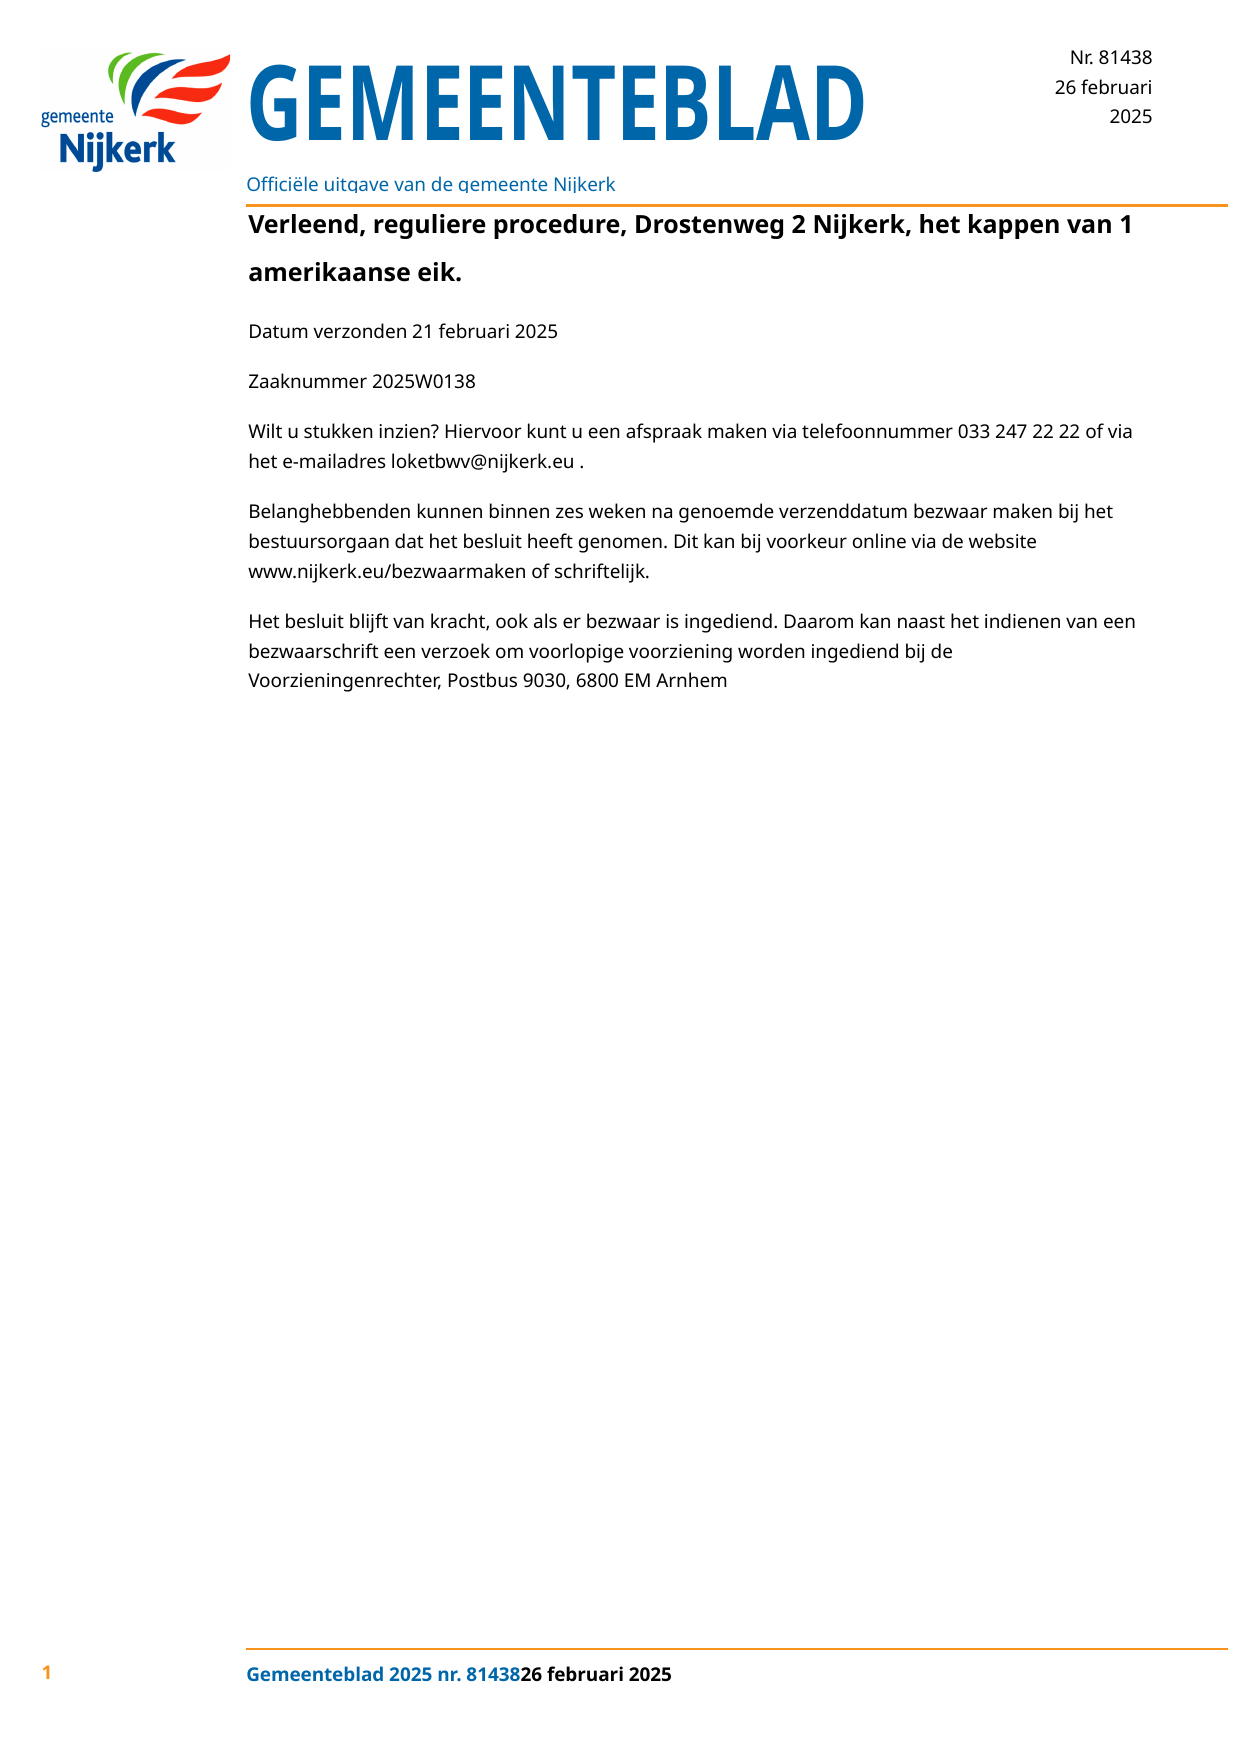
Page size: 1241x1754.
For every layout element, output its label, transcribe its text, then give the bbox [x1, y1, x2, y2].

picture [41, 47, 231, 172]
text Het besluit blijft van kracht, ook als er bezwaar is ingediend. Daarom kan naast het indienen van een bezwaarschrift een verzoek om voorlopige voorziening worden ingediend bij de Voorzieningenrechter, Postbus 9030, 6800 EM Arnhem [248, 608, 1152, 693]
text Belanghebbenden kunnen binnen zes weken na genoemde verzenddatum bezwaar maken bij het bestuursorgaan dat het besluit heeft genomen. Dit kan bij voorkeur online via de website www.nijkerk.eu/bezwaarmaken of schriftelijk. [248, 499, 1152, 584]
text Verleend, reguliere procedure, Drostenweg 2 Nijkerk, het kappen van 1 amerikaanse eik. [248, 207, 1152, 288]
text Zaaknummer 2025W0138 [248, 368, 1152, 394]
text Datum verzonden 21 februari 2025 [248, 318, 1152, 344]
text Wilt u stukken inzien? Hiervoor kunt u een afspraak maken via telefoonnummer 033 247 22 22 of via het e-mailadres loketbwv@nijkerk.eu . [248, 419, 1152, 474]
